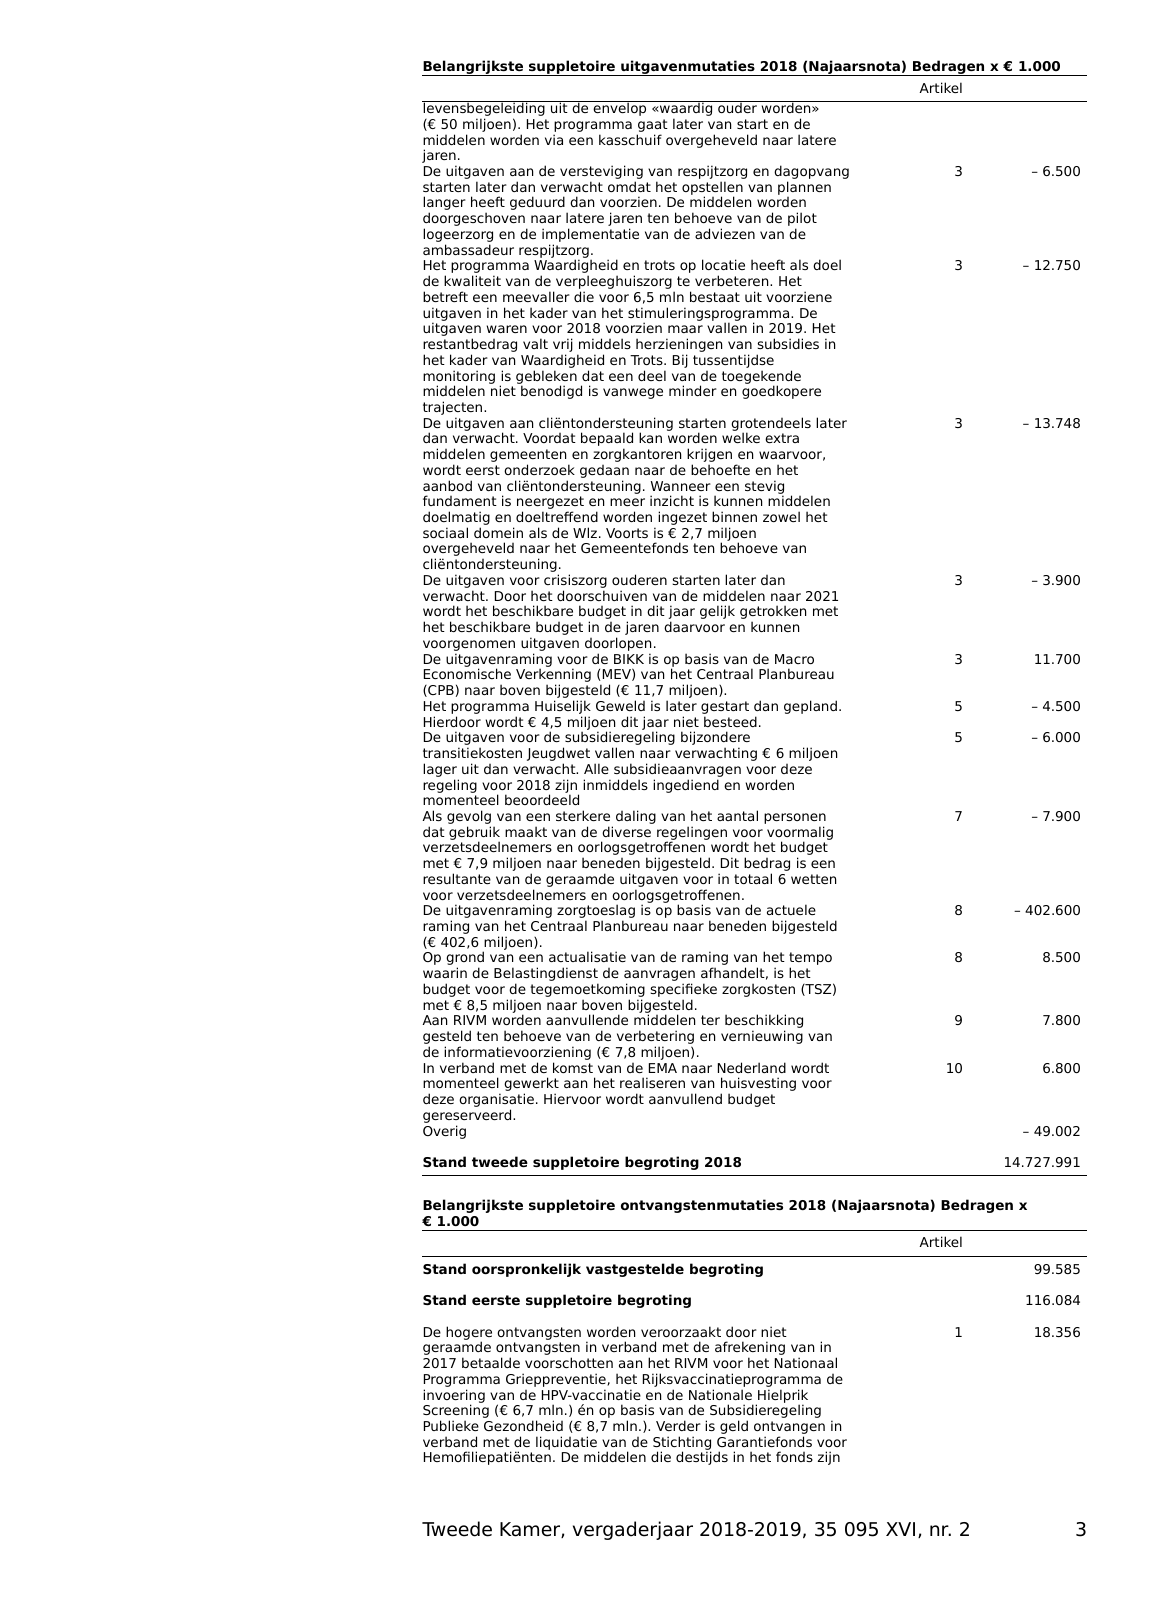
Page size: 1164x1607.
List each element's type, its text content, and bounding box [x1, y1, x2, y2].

table_cell – 7.900 [969, 809, 1087, 903]
table_cell [969, 76, 1087, 101]
table_cell – 402.600 [969, 903, 1087, 950]
table_cell [850, 1139, 968, 1155]
table_cell 8 [850, 903, 968, 950]
table_cell 1 [850, 1324, 968, 1466]
table_cell [850, 1123, 968, 1139]
table_cell [969, 1309, 1087, 1324]
table_cell Op grond van een actualisatie van de raming van het tempo waarin de Belastingdienst de aanvragen afhandelt, is het budget voor de tegemoetkoming specifieke zorgkosten (TSZ) met € 8,5 miljoen naar boven bijgesteld. [422, 950, 850, 1013]
table_cell Aan RIVM worden aanvullende middelen ter beschikking gesteld ten behoeve van de verbetering en vernieuwing van de informatievoorziening (€ 7,8 miljoen). [422, 1013, 850, 1060]
table_cell [850, 1155, 968, 1175]
table_cell 7.800 [969, 1013, 1087, 1060]
table_cell [850, 1257, 968, 1277]
table_cell De hogere ontvangsten worden veroorzaakt door niet geraamde ontvangsten in verband met de afrekening van in 2017 betaalde voorschotten aan het RIVM voor het Nationaal Programma Grieppreventie, het Rijksvaccinatieprogramma de invoering van de HPV-vaccinatie en de Nationale Hielprik Screening (€ 6,7 mln.) én op basis van de Subsidieregeling Publieke Gezondheid (€ 8,7 mln.). Verder is geld ontvangen in verband met de liquidatie van de Stichting Garantiefonds voor Hemofiliepatiënten. De middelen die destijds in het fonds zijn [422, 1324, 850, 1466]
table_cell 18.356 [969, 1324, 1087, 1466]
table_cell [422, 1309, 850, 1324]
table_cell [850, 1277, 968, 1293]
table_cell [969, 1231, 1087, 1256]
table_cell Het programma Waardigheid en trots op locatie heeft als doel de kwaliteit van de verpleeghuiszorg te verbeteren. Het betreft een meevaller die voor 6,5 mln bestaat uit voorziene uitgaven in het kader van het stimuleringsprogramma. De uitgaven waren voor 2018 voorzien maar vallen in 2019. Het restantbedrag valt vrij middels herzieningen van subsidies in het kader van Waardigheid en Trots. Bij tussentijdse monitoring is gebleken dat een deel van de toegekende middelen niet benodigd is vanwege minder en goedkopere trajecten. [422, 258, 850, 416]
table_cell [422, 1231, 850, 1256]
table_cell [422, 1139, 850, 1155]
table_cell – 4.500 [969, 699, 1087, 730]
table_cell Artikel [850, 1231, 968, 1256]
table_cell 8 [850, 950, 968, 1013]
table_cell De uitgaven voor crisiszorg ouderen starten later dan verwacht. Door het doorschuiven van de middelen naar 2021 wordt het beschikbare budget in dit jaar gelijk getrokken met het beschikbare budget in de jaren daarvoor en kunnen voorgenomen uitgaven doorlopen. [422, 573, 850, 651]
table_cell 5 [850, 730, 968, 809]
table_cell 14.727.991 [969, 1155, 1087, 1175]
table_cell 10 [850, 1060, 968, 1123]
table_cell [850, 1293, 968, 1309]
table_cell Het programma Huiselijk Geweld is later gestart dan gepland. Hierdoor wordt € 4,5 miljoen dit jaar niet besteed. [422, 699, 850, 730]
table_cell Artikel [850, 76, 968, 101]
table_cell – 12.750 [969, 258, 1087, 416]
table_cell In verband met de komst van de EMA naar Nederland wordt momenteel gewerkt aan het realiseren van huisvesting voor deze organisatie. Hiervoor wordt aanvullend budget gereserveerd. [422, 1060, 850, 1123]
table_cell De uitgavenraming voor de BIKK is op basis van de Macro Economische Verkenning (MEV) van het Centraal Planbureau (CPB) naar boven bijgesteld (€ 11,7 miljoen). [422, 651, 850, 699]
table_cell – 13.748 [969, 416, 1087, 573]
table_cell – 6.000 [969, 730, 1087, 809]
table_cell – 6.500 [969, 164, 1087, 258]
table_cell 3 [850, 573, 968, 651]
table_cell 99.585 [969, 1257, 1087, 1277]
table_cell 5 [850, 699, 968, 730]
table_cell Stand oorspronkelijk vastgestelde begroting [422, 1257, 850, 1277]
table_cell 3 [850, 651, 968, 699]
table_cell 11.700 [969, 651, 1087, 699]
table_cell [850, 1309, 968, 1324]
table_cell 7 [850, 809, 968, 903]
table_header Belangrijkste suppletoire ontvangstenmutaties 2018 (Najaarsnota) Bedragen x € 1.000 [422, 1198, 1087, 1229]
table_cell 116.084 [969, 1293, 1087, 1309]
table_cell 3 [850, 258, 968, 416]
table_cell 9 [850, 1013, 968, 1060]
table_cell 6.800 [969, 1060, 1087, 1123]
table_cell 3 [850, 164, 968, 258]
table_cell 8.500 [969, 950, 1087, 1013]
table_cell [422, 1277, 850, 1293]
table_cell Als gevolg van een sterkere daling van het aantal personen dat gebruik maakt van de diverse regelingen voor voormalig verzetsdeelnemers en oorlogsgetroffenen wordt het budget met € 7,9 miljoen naar beneden bijgesteld. Dit bedrag is een resultante van de geraamde uitgaven voor in totaal 6 wetten voor verzetsdeelnemers en oorlogsgetroffenen. [422, 809, 850, 903]
table_cell [422, 76, 850, 101]
table_cell – 49.002 [969, 1123, 1087, 1139]
table_cell levensbegeleiding uit de envelop «waardig ouder worden» (€ 50 miljoen). Het programma gaat later van start en de middelen worden via een kasschuif overgeheveld naar latere jaren. [422, 102, 850, 164]
table_cell – 3.900 [969, 573, 1087, 651]
table_cell [969, 1277, 1087, 1293]
table_cell Stand tweede suppletoire begroting 2018 [422, 1155, 850, 1175]
table_header Belangrijkste suppletoire uitgavenmutaties 2018 (Najaarsnota) Bedragen x € 1.000 [422, 59, 1087, 75]
table_cell Overig [422, 1123, 850, 1139]
table_cell Stand eerste suppletoire begroting [422, 1293, 850, 1309]
table_cell De uitgaven voor de subsidieregeling bijzondere transitiekosten Jeugdwet vallen naar verwachting € 6 miljoen lager uit dan verwacht. Alle subsidieaanvragen voor deze regeling voor 2018 zijn inmiddels ingediend en worden momenteel beoordeeld [422, 730, 850, 809]
table_cell De uitgavenraming zorgtoeslag is op basis van de actuele raming van het Centraal Planbureau naar beneden bijgesteld (€ 402,6 miljoen). [422, 903, 850, 950]
table_cell [969, 1139, 1087, 1155]
table_cell 3 [850, 416, 968, 573]
table_cell [969, 102, 1087, 164]
table_cell De uitgaven aan de versteviging van respijtzorg en dagopvang starten later dan verwacht omdat het opstellen van plannen langer heeft geduurd dan voorzien. De middelen worden doorgeschoven naar latere jaren ten behoeve van de pilot logeerzorg en de implementatie van de adviezen van de ambassadeur respijtzorg. [422, 164, 850, 258]
table_cell [850, 102, 968, 164]
table_cell De uitgaven aan cliëntondersteuning starten grotendeels later dan verwacht. Voordat bepaald kan worden welke extra middelen gemeenten en zorgkantoren krijgen en waarvoor, wordt eerst onderzoek gedaan naar de behoefte en het aanbod van cliëntondersteuning. Wanneer een stevig fundament is neergezet en meer inzicht is kunnen middelen doelmatig en doeltreffend worden ingezet binnen zowel het sociaal domein als de Wlz. Voorts is € 2,7 miljoen overgeheveld naar het Gemeentefonds ten behoeve van cliëntondersteuning. [422, 416, 850, 573]
